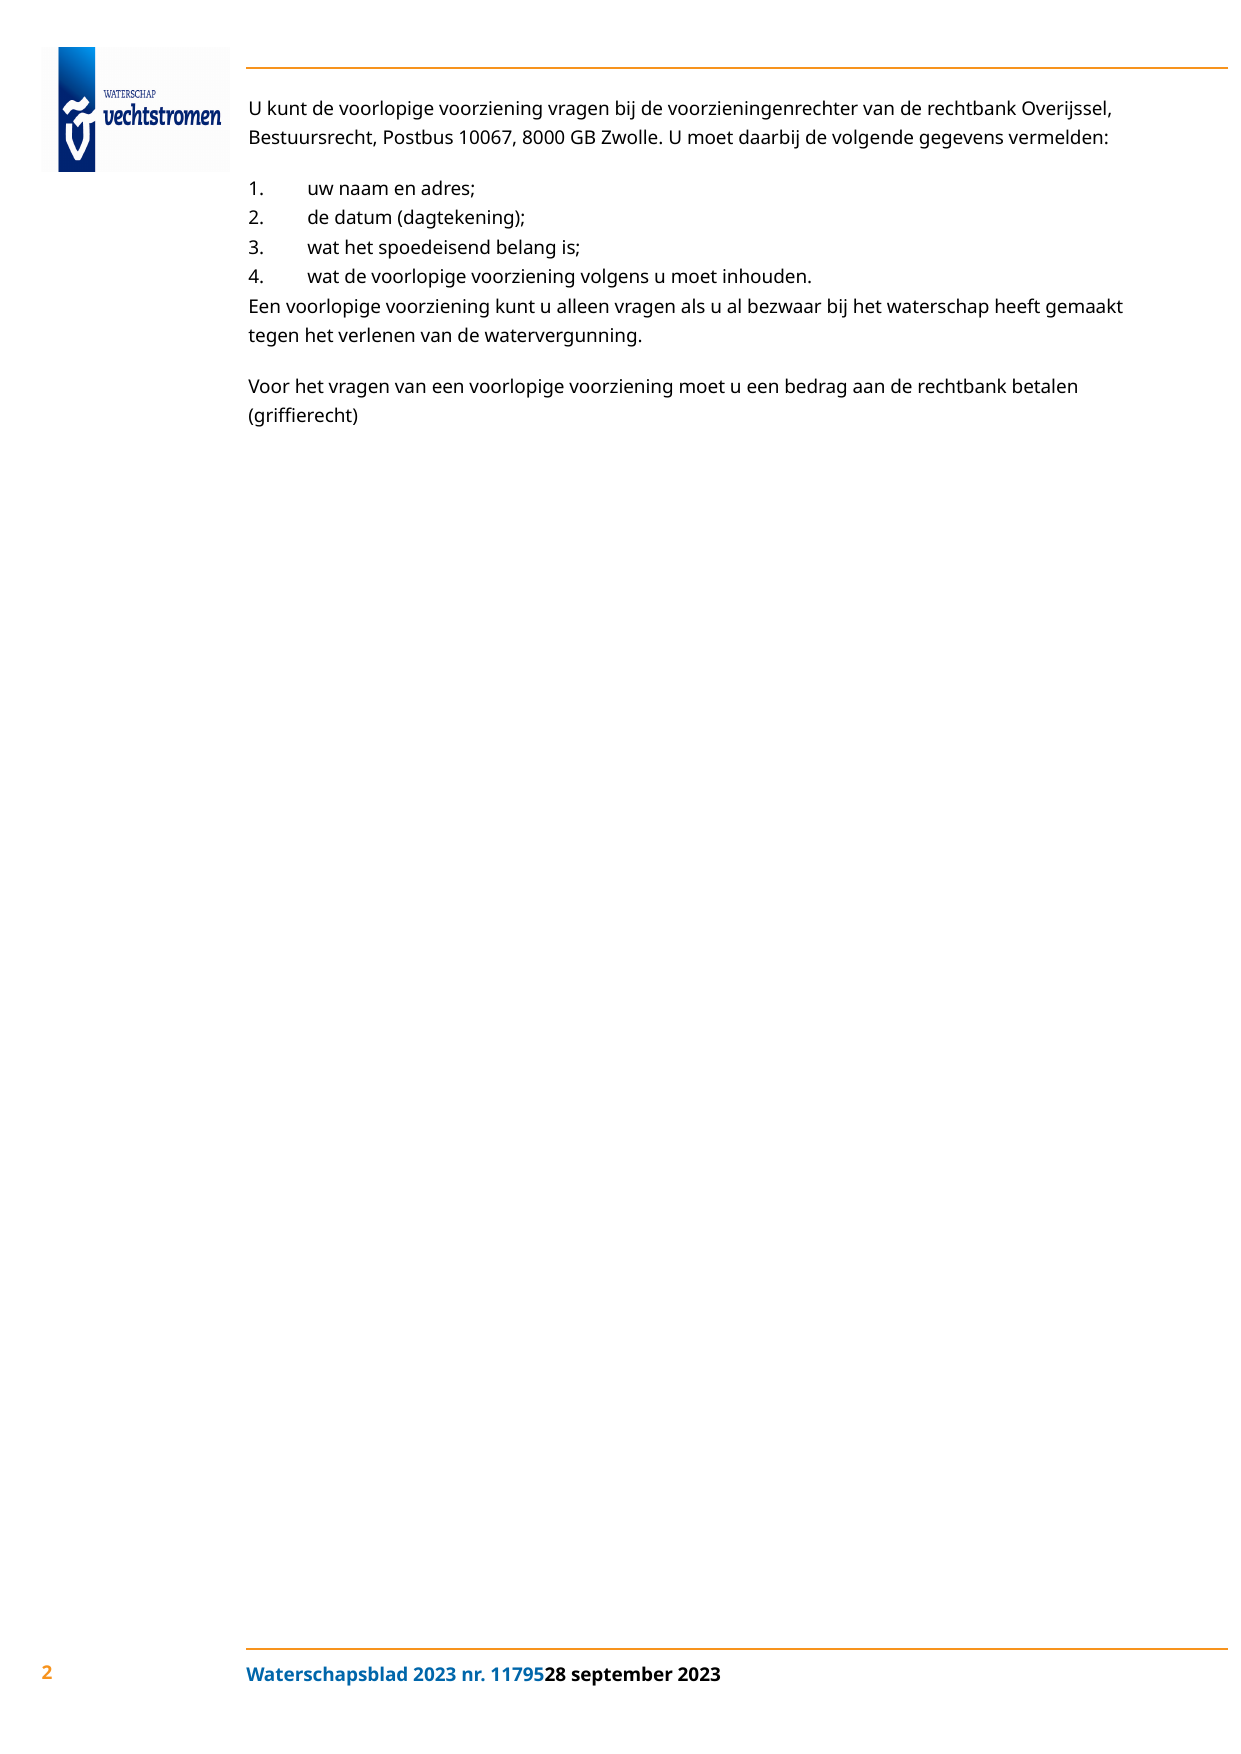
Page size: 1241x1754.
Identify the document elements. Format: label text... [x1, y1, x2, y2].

list uw naam en adres; [248, 175, 1152, 201]
text Voor het vragen van een voorlopige voorziening moet u een bedrag aan de rechtbank betalen (griffierecht) [248, 373, 1152, 428]
list de datum (dagtekening); [248, 204, 1152, 230]
text Een voorlopige voorziening kunt u alleen vragen als u al bezwaar bij het waterschap heeft gemaakt tegen het verlenen van de watervergunning. [248, 293, 1152, 348]
picture [41, 47, 231, 172]
text U kunt de voorlopige voorziening vragen bij de voorzieningenrechter van de rechtbank Overijssel, Bestuursrecht, Postbus 10067, 8000 GB Zwolle. U moet daarbij de volgende gegevens vermelden: [248, 95, 1152, 150]
list wat het spoedeisend belang is; [248, 234, 1152, 260]
list wat de voorlopige voorziening volgens u moet inhouden. [248, 263, 1152, 289]
